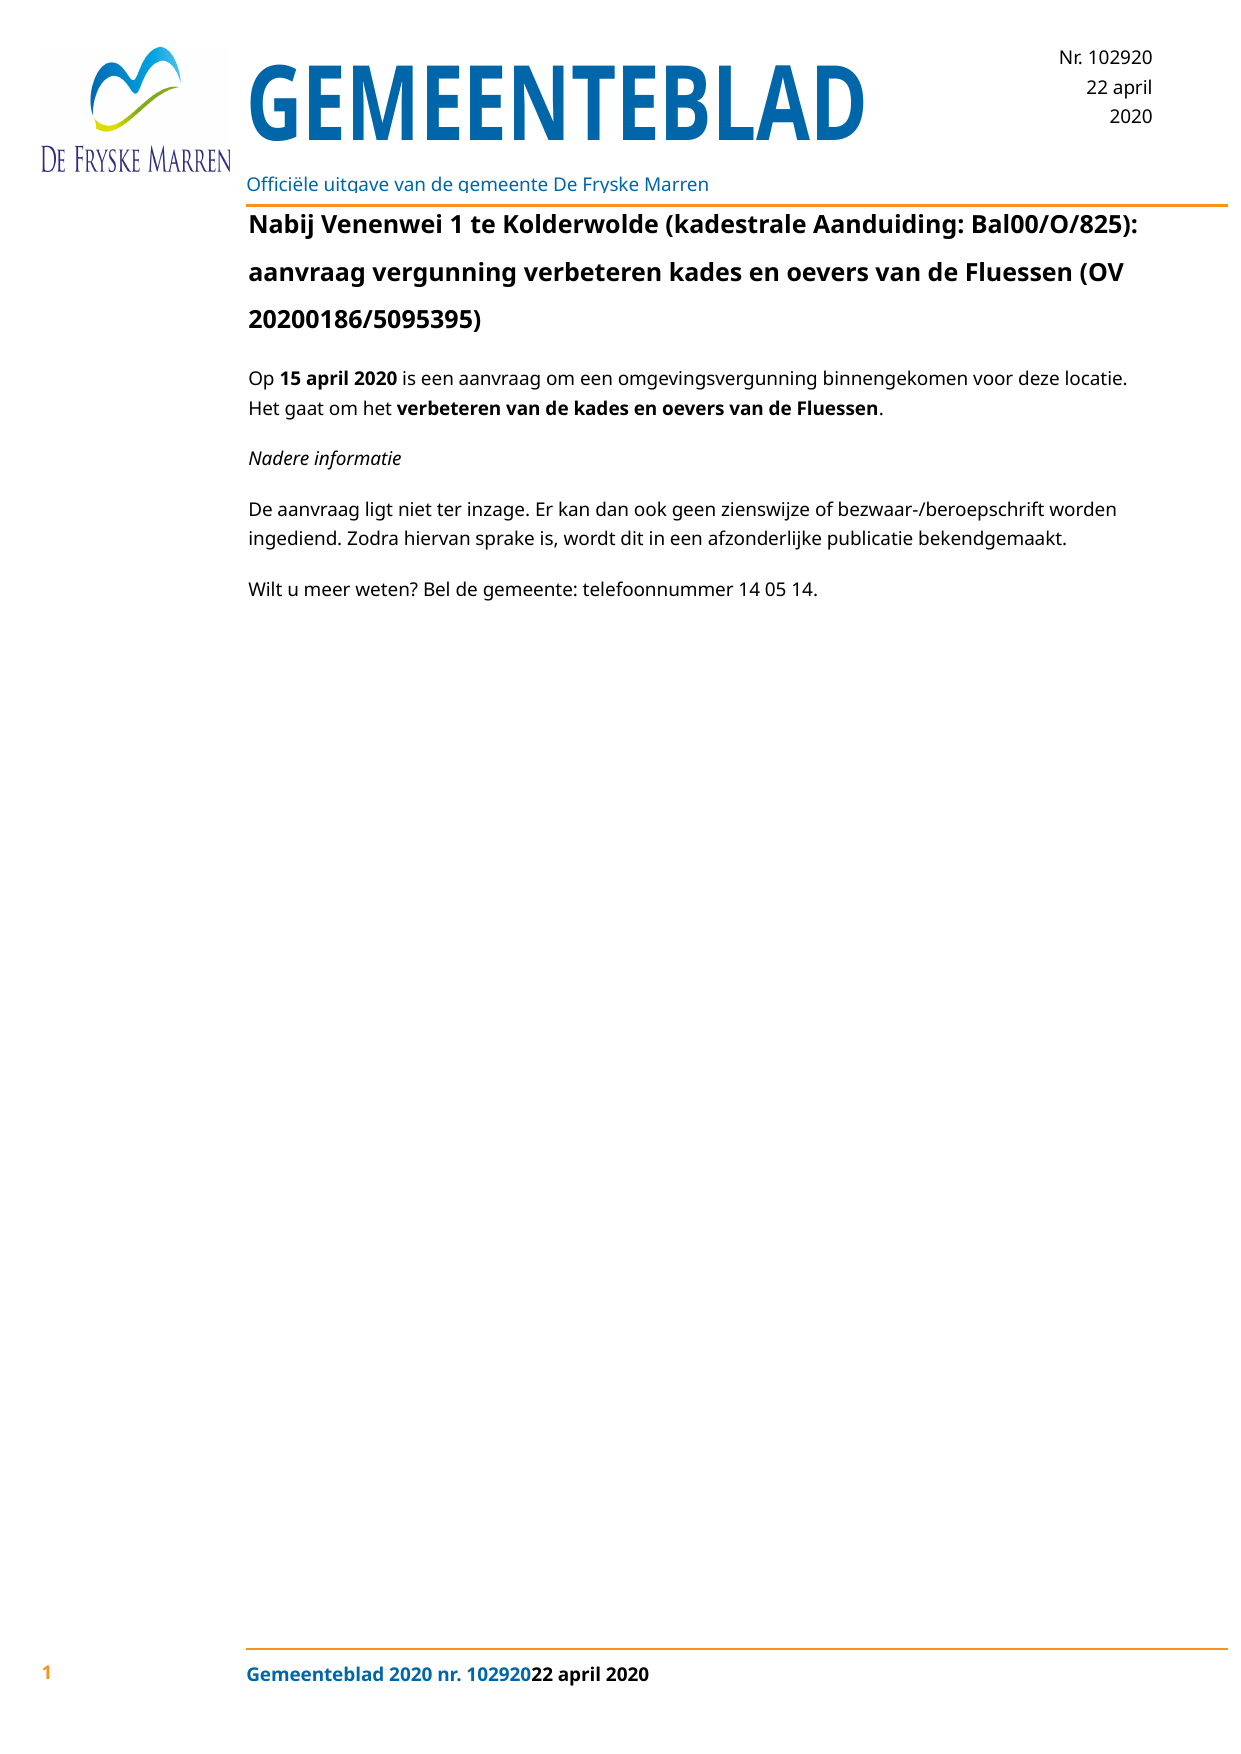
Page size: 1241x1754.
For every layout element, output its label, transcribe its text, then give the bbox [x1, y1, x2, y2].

text De aanvraag ligt niet ter inzage. Er kan dan ook geen zienswijze of bezwaar-/beroepschrift worden ingediend. Zodra hiervan sprake is, wordt dit in een afzonderlijke publicatie bekendgemaakt. [248, 496, 1152, 551]
picture [41, 47, 231, 172]
text Nadere informatie [248, 446, 1152, 471]
text Wilt u meer weten? Bel de gemeente: telefoonnummer 14 05 14. [248, 576, 1152, 602]
text Nabij Venenwei 1 te Kolderwolde (kadestrale Aanduiding: Bal00/O/825): aanvraag vergunning verbeteren kades en oevers van de Fluessen (OV 20200186/5095395) [248, 207, 1152, 336]
text Op 15 april 2020 is een aanvraag om een omgevingsvergunning binnengekomen voor deze locatie. Het gaat om het verbeteren van de kades en oevers van de Fluessen. [248, 366, 1152, 421]
